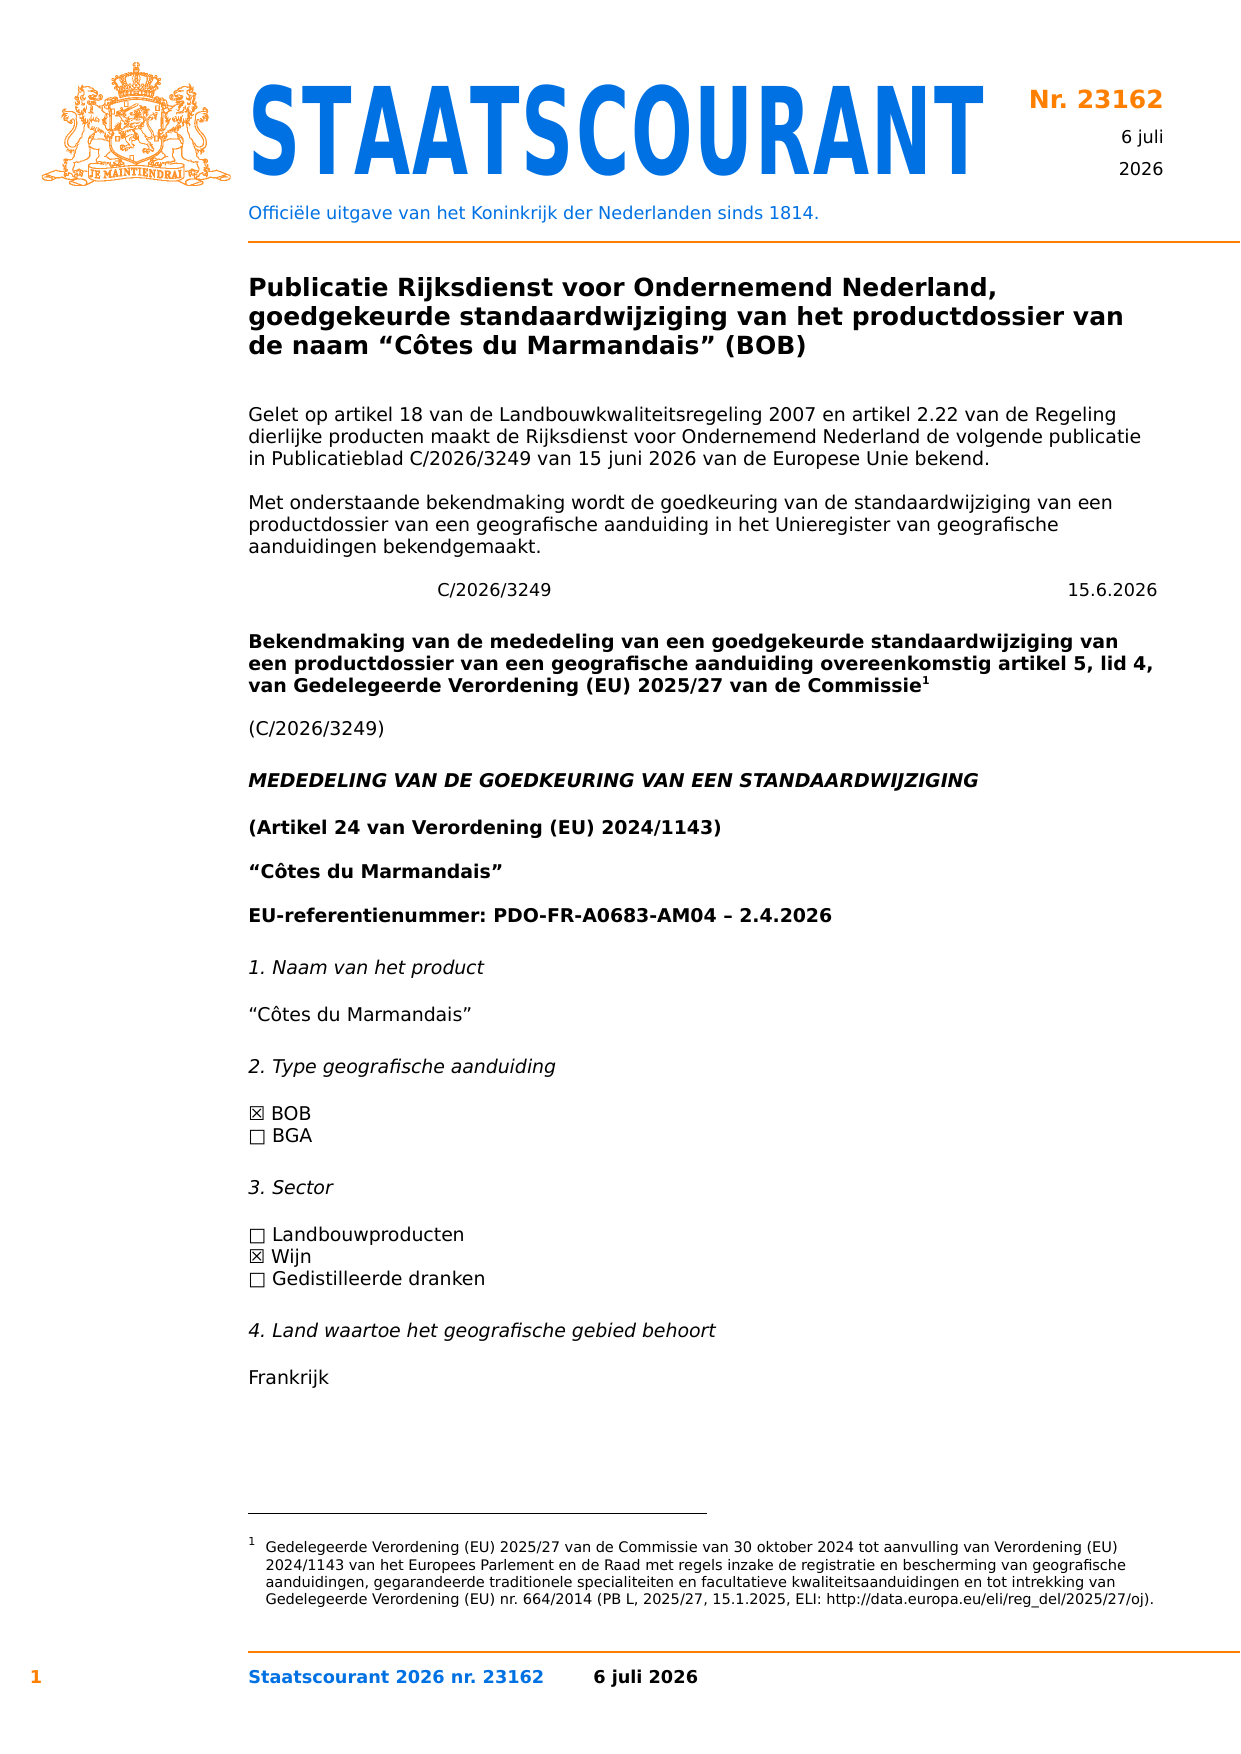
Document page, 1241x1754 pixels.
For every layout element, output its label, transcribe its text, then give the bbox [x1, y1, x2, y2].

table_header Nr. 23162 [998, 62, 1240, 121]
text (Artikel 24 van Verordening (EU) 2024/1143) [248, 817, 1163, 839]
text □ BGA [248, 1125, 1163, 1147]
table_cell 6 juli [998, 121, 1240, 153]
table_header C/2026/3249 [431, 580, 980, 601]
text “Côtes du Marmandais” [248, 861, 1163, 883]
subtitle Publicatie Rijksdienst voor Ondernemend Nederland, goedgekeurde standaardwijziging van het productdossier van de naam “Côtes du Marmandais” (BOB) [248, 273, 1163, 361]
table_header [248, 580, 431, 601]
table_cell 2026 [998, 153, 1240, 203]
subtitle 4. Land waartoe het geografische gebied behoort [248, 1320, 1163, 1342]
text □ Gedistilleerde dranken [248, 1268, 1163, 1290]
text Gelet op artikel 18 van de Landbouwkwaliteitsregeling 2007 en artikel 2.22 van de Regeling dierlijke producten maakt de Rijksdienst voor Ondernemend Nederland de volgende publicatie in Publicatieblad C/2026/3249 van 15 juni 2026 van de Europese Unie bekend. [248, 404, 1163, 470]
text Met onderstaande bekendmaking wordt de goedkeuring van de standaardwijziging van een productdossier van een geografische aanduiding in het Unieregister van geografische aanduidingen bekendgemaakt. [248, 492, 1163, 558]
table_header STAATSCOURANT [248, 62, 998, 203]
picture [41, 62, 231, 186]
text “Côtes du Marmandais” [248, 1004, 1163, 1026]
text ☒ Wijn [248, 1246, 1163, 1268]
table_header 15.6.2026 [980, 580, 1163, 601]
subtitle MEDEDELING VAN DE GOEDKEURING VAN EEN STANDAARDWIJZIGING [248, 770, 1163, 792]
table_cell Officiële uitgave van het Koninkrijk der Nederlanden sinds 1814. [248, 203, 1240, 241]
text □ Landbouwproducten [248, 1224, 1163, 1246]
text Frankrijk [248, 1367, 1163, 1389]
subtitle 1. Naam van het product [248, 957, 1163, 979]
text EU-referentienummer: PDO-FR-A0683-AM04 – 2.4.2026 [248, 905, 1163, 927]
subtitle 3. Sector [248, 1177, 1163, 1199]
text Gedelegeerde Verordening (EU) 2025/27 van de Commissie van 30 oktober 2024 tot aanvulling van Verordening (EU) 2024/1143 van het Europees Parlement en de Raad met regels inzake de registratie en bescherming van geografische aanduidingen, gegarandeerde traditionele specialiteiten en facultatieve kwaliteitsaanduidingen en tot intrekking van Gedelegeerde Verordening (EU) nr. 664/2014 (PB L, 2025/27, 15.1.2025, ELI: http://data.europa.eu/eli/reg_del/2025/27/oj). [248, 1535, 1163, 1608]
table_header [25, 62, 248, 241]
subtitle Bekendmaking van de mededeling van een goedgekeurde standaardwijziging van een productdossier van een geografische aanduiding overeenkomstig artikel 5, lid 4, van Gedelegeerde Verordening (EU) 2025/27 van de Commissie [248, 631, 1163, 696]
text ☒ BOB [248, 1103, 1163, 1125]
text (C/2026/3249) [248, 718, 1163, 740]
subtitle 2. Type geografische aanduiding [248, 1056, 1163, 1078]
